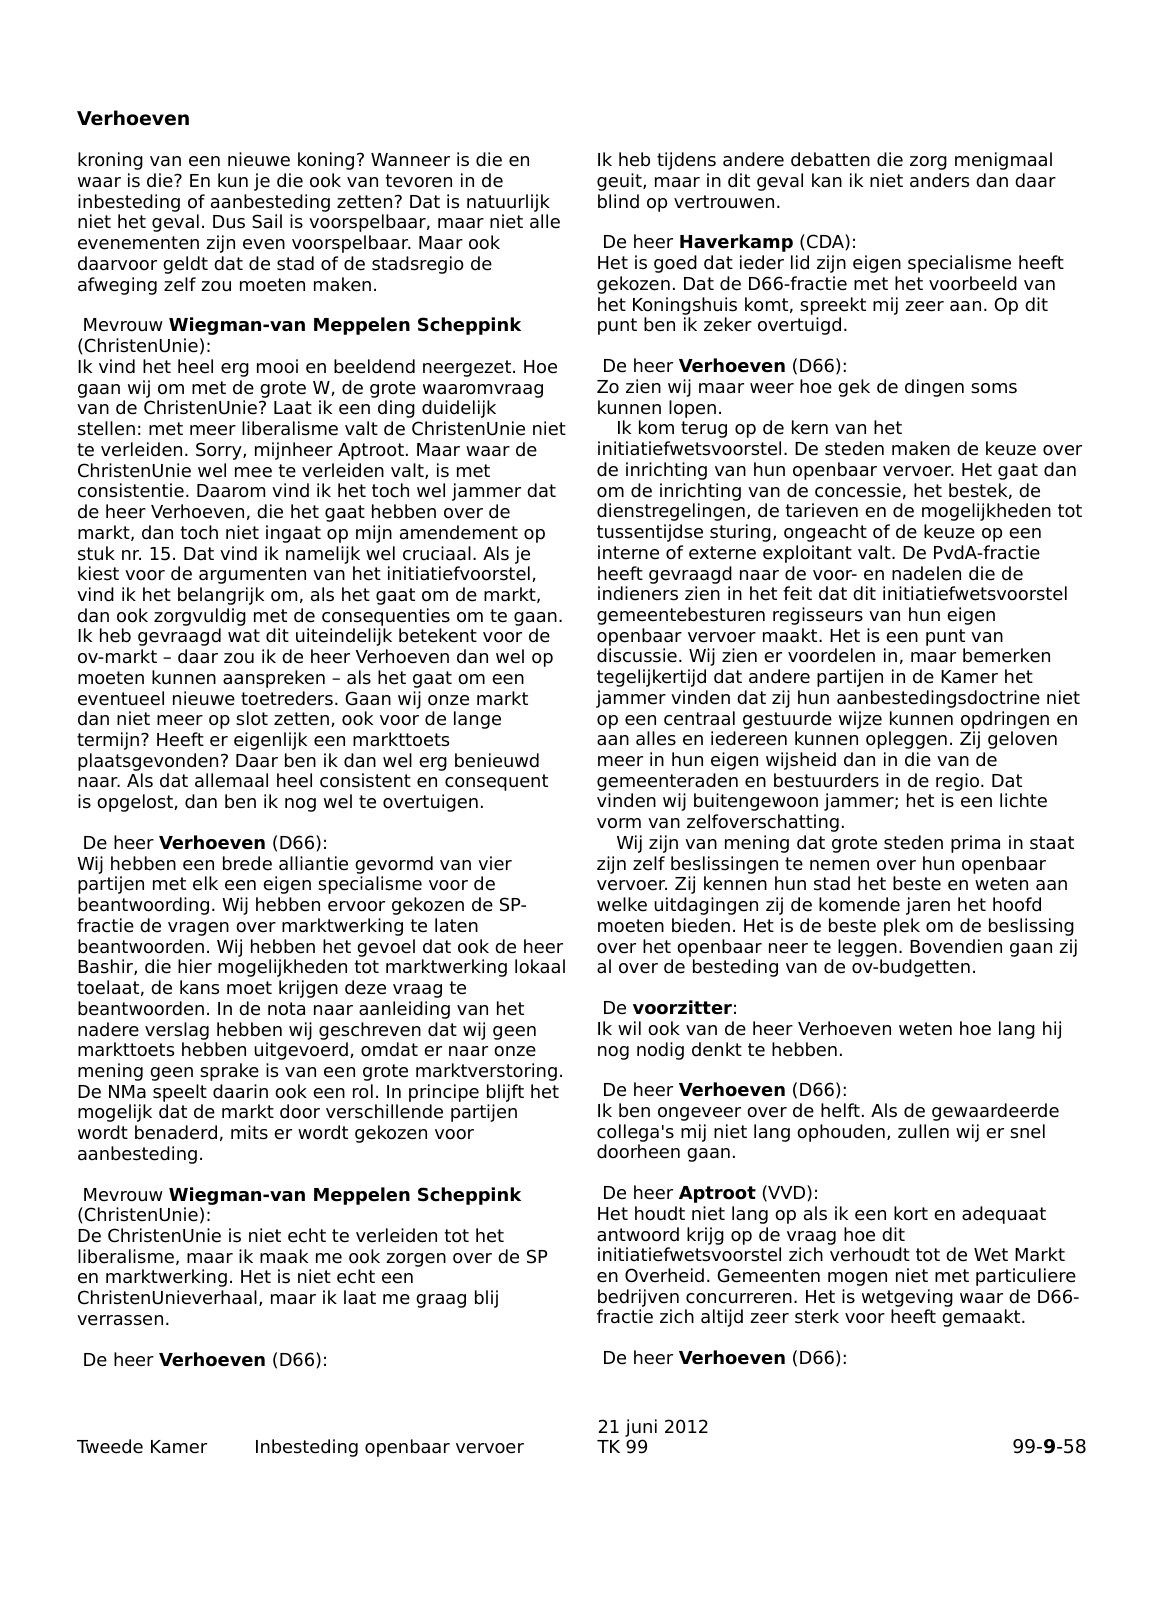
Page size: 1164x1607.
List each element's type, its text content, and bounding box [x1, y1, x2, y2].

text Ik vind het heel erg mooi en beeldend neergezet. Hoe gaan wij om met de grote W, de grote waaromvraag van de ChristenUnie? Laat ik een ding duidelijk stellen: met meer liberalisme valt de ChristenUnie niet te verleiden. Sorry, mijnheer Aptroot. Maar waar de ChristenUnie wel mee te verleiden valt, is met consistentie. Daarom vind ik het toch wel jammer dat de heer Verhoeven, die het gaat hebben over de markt, dan toch niet ingaat op mijn amendement op stuk nr. 15. Dat vind ik namelijk wel cruciaal. Als je kiest voor de argumenten van het initiatiefvoorstel, vind ik het belangrijk om, als het gaat om de markt, dan ook zorgvuldig met de consequenties om te gaan. Ik heb gevraagd wat dit uiteindelijk betekent voor de ov-markt – daar zou ik de heer Verhoeven dan wel op moeten kunnen aanspreken – als het gaat om een eventueel nieuwe toetreders. Gaan wij onze markt dan niet meer op slot zetten, ook voor de lange termijn? Heeft er eigenlijk een markttoets plaatsgevonden? Daar ben ik dan wel erg benieuwd naar. Als dat allemaal heel consistent en consequent is opgelost, dan ben ik nog wel te overtuigen. [77, 357, 567, 813]
text De ChristenUnie is niet echt te verleiden tot het liberalisme, maar ik maak me ook zorgen over de SP en marktwerking. Het is niet echt een ChristenUnieverhaal, maar ik laat me graag blij verrassen. [77, 1226, 567, 1329]
text Ik heb tijdens andere debatten die zorg menigmaal geuit, maar in dit geval kan ik niet anders dan daar blind op vertrouwen. [596, 150, 1087, 212]
text Wij hebben een brede alliantie gevormd van vier partijen met elk een eigen specialisme voor de beantwoording. Wij hebben ervoor gekozen de SP-fractie de vragen over marktwerking te laten beantwoorden. Wij hebben het gevoel dat ook de heer Bashir, die hier mogelijkheden tot marktwerking lokaal toelaat, de kans moet krijgen deze vraag te beantwoorden. In de nota naar aanleiding van het nadere verslag hebben wij geschreven dat wij geen markttoets hebben uitgevoerd, omdat er naar onze mening geen sprake is van een grote marktverstoring. De NMa speelt daarin ook een rol. In principe blijft het mogelijk dat de markt door verschillende partijen wordt benaderd, mits er wordt gekozen voor aanbesteding. [77, 853, 567, 1164]
text De heer Verhoeven (D66): [77, 1349, 567, 1370]
text De heer Haverkamp (CDA): [596, 232, 1087, 253]
text Ik kom terug op de kern van het initiatiefwetsvoorstel. De steden maken de keuze over de inrichting van hun openbaar vervoer. Het gaat dan om de inrichting van de concessie, het bestek, de dienstregelingen, de tarieven en de mogelijkheden tot tussentijdse sturing, ongeacht of de keuze op een interne of externe exploitant valt. De PvdA-fractie heeft gevraagd naar de voor- en nadelen die de indieners zien in het feit dat dit initiatiefwetsvoorstel gemeentebesturen regisseurs van hun eigen openbaar vervoer maakt. Het is een punt van discussie. Wij zien er voordelen in, maar bemerken tegelijkertijd dat andere partijen in de Kamer het jammer vinden dat zij hun aanbestedingsdoctrine niet op een centraal gestuurde wijze kunnen opdringen en aan alles en iedereen kunnen opleggen. Zij geloven meer in hun eigen wijsheid dan in die van de gemeenteraden en bestuurders in de regio. Dat vinden wij buitengewoon jammer; het is een lichte vorm van zelfoverschatting. [596, 418, 1087, 833]
text Ik ben ongeveer over de helft. Als de gewaardeerde collega's mij niet lang ophouden, zullen wij er snel doorheen gaan. [596, 1101, 1087, 1163]
text De voorzitter: [596, 998, 1087, 1019]
text Mevrouw Wiegman-van Meppelen Scheppink (ChristenUnie): [77, 1184, 567, 1226]
text Zo zien wij maar weer hoe gek de dingen soms kunnen lopen. [596, 377, 1087, 418]
text Mevrouw Wiegman-van Meppelen Scheppink (ChristenUnie): [77, 315, 567, 357]
text Het is goed dat ieder lid zijn eigen specialisme heeft gekozen. Dat de D66-fractie met het voorbeeld van het Koningshuis komt, spreekt mij zeer aan. Op dit punt ben ik zeker overtuigd. [596, 253, 1087, 336]
text De heer Verhoeven (D66): [596, 1348, 1087, 1369]
text kroning van een nieuwe koning? Wanneer is die en waar is die? En kun je die ook van tevoren in de inbesteding of aanbesteding zetten? Dat is natuurlijk niet het geval. Dus Sail is voorspelbaar, maar niet alle evenementen zijn even voorspelbaar. Maar ook daarvoor geldt dat de stad of de stadsregio de afweging zelf zou moeten maken. [77, 150, 567, 295]
text De heer Aptroot (VVD): [596, 1183, 1087, 1204]
text Wij zijn van mening dat grote steden prima in staat zijn zelf beslissingen te nemen over hun openbaar vervoer. Zij kennen hun stad het beste en weten aan welke uitdagingen zij de komende jaren het hoofd moeten bieden. Het is de beste plek om de beslissing over het openbaar neer te leggen. Bovendien gaan zij al over de besteding van de ov-budgetten. [596, 833, 1087, 978]
text De heer Verhoeven (D66): [596, 1080, 1087, 1101]
text Ik wil ook van de heer Verhoeven weten hoe lang hij nog nodig denkt te hebben. [596, 1019, 1087, 1060]
text Het houdt niet lang op als ik een kort en adequaat antwoord krijg op de vraag hoe dit initiatiefwetsvoorstel zich verhoudt tot de Wet Markt en Overheid. Gemeenten mogen niet met particuliere bedrijven concurreren. Het is wetgeving waar de D66-fractie zich altijd zeer sterk voor heeft gemaakt. [596, 1204, 1087, 1328]
text De heer Verhoeven (D66): [77, 833, 567, 853]
text De heer Verhoeven (D66): [596, 356, 1087, 377]
